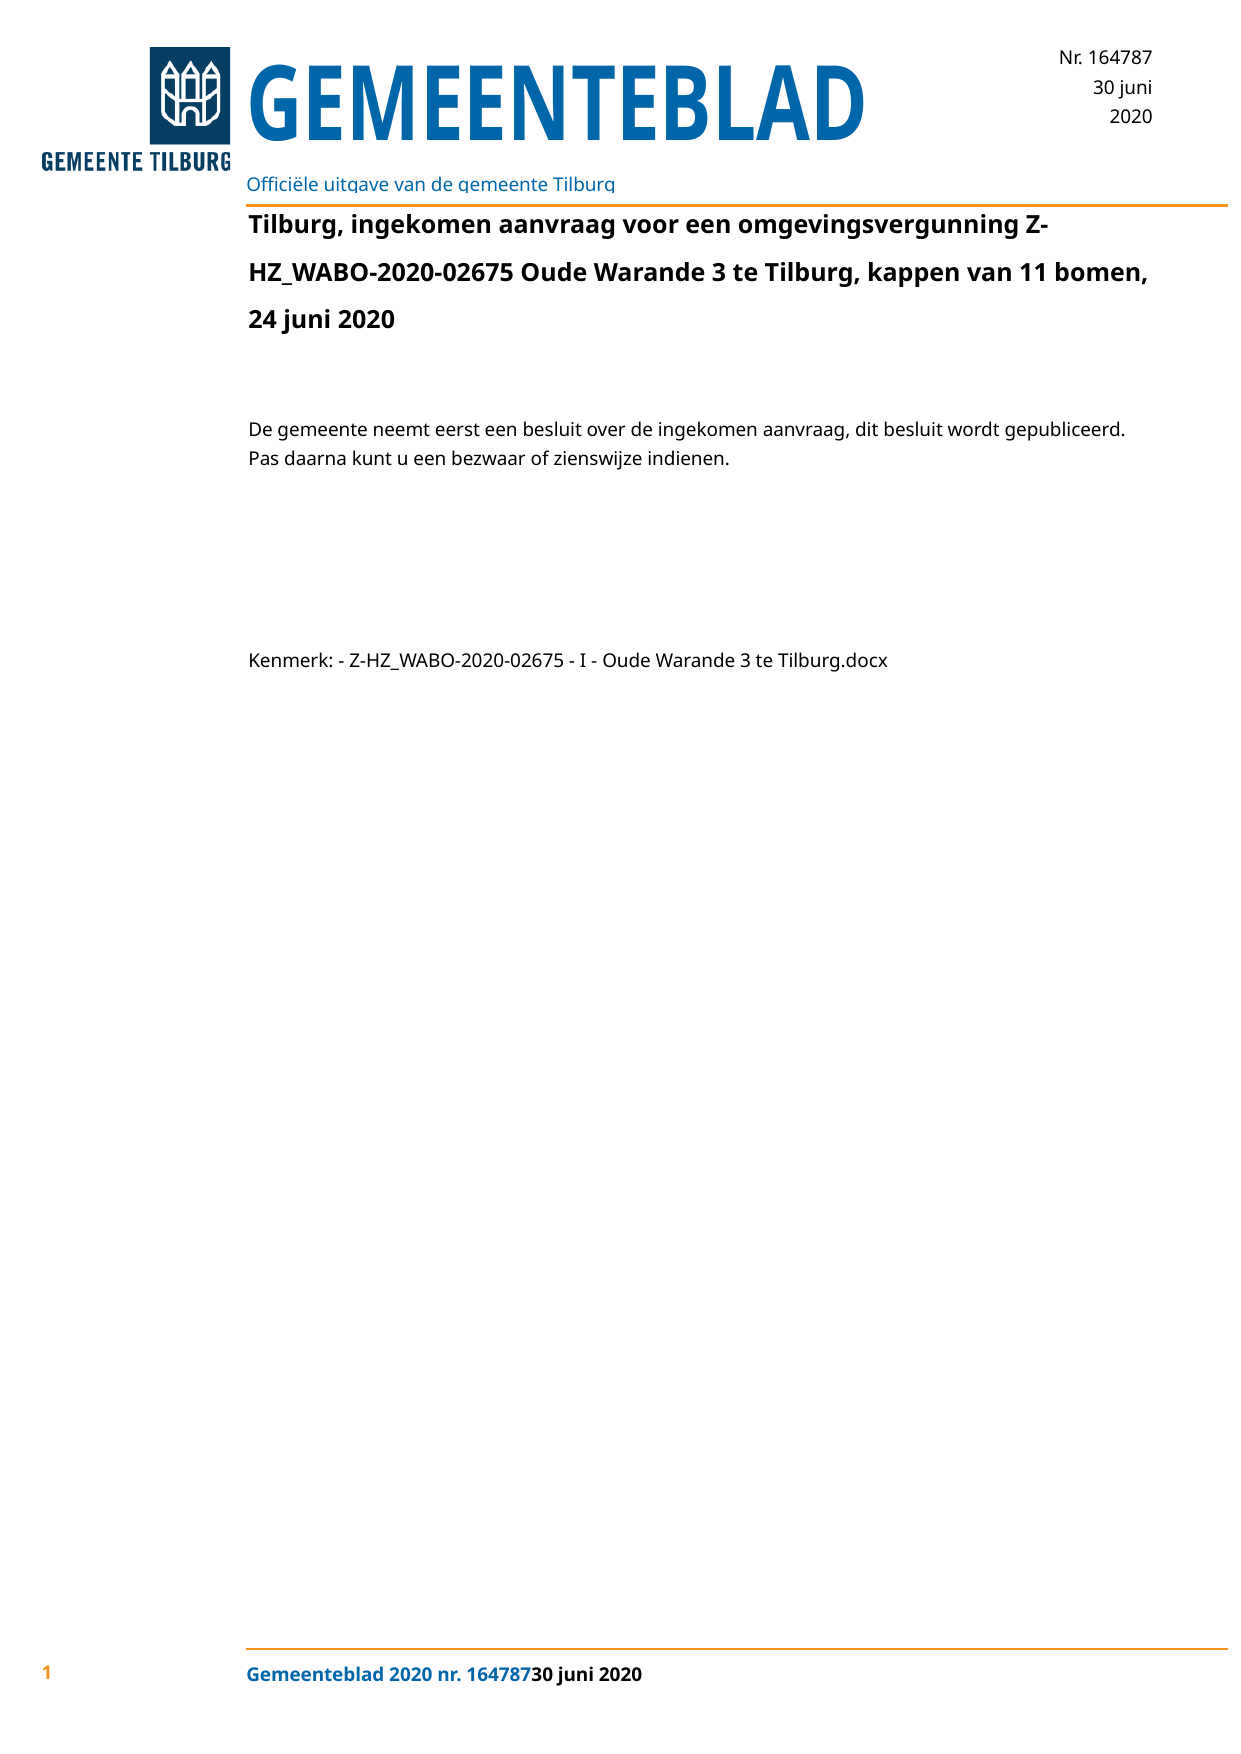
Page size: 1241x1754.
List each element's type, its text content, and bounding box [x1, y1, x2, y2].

picture [41, 47, 231, 172]
text De gemeente neemt eerst een besluit over de ingekomen aanvraag, dit besluit wordt gepubliceerd. Pas daarna kunt u een bezwaar of zienswijze indienen. [248, 416, 1152, 471]
text Tilburg, ingekomen aanvraag voor een omgevingsvergunning Z-HZ_WABO-2020-02675 Oude Warande 3 te Tilburg, kappen van 11 bomen, 24 juni 2020 [248, 207, 1152, 336]
text Kenmerk: - Z-HZ_WABO-2020-02675 - I - Oude Warande 3 te Tilburg.docx [248, 647, 1152, 673]
